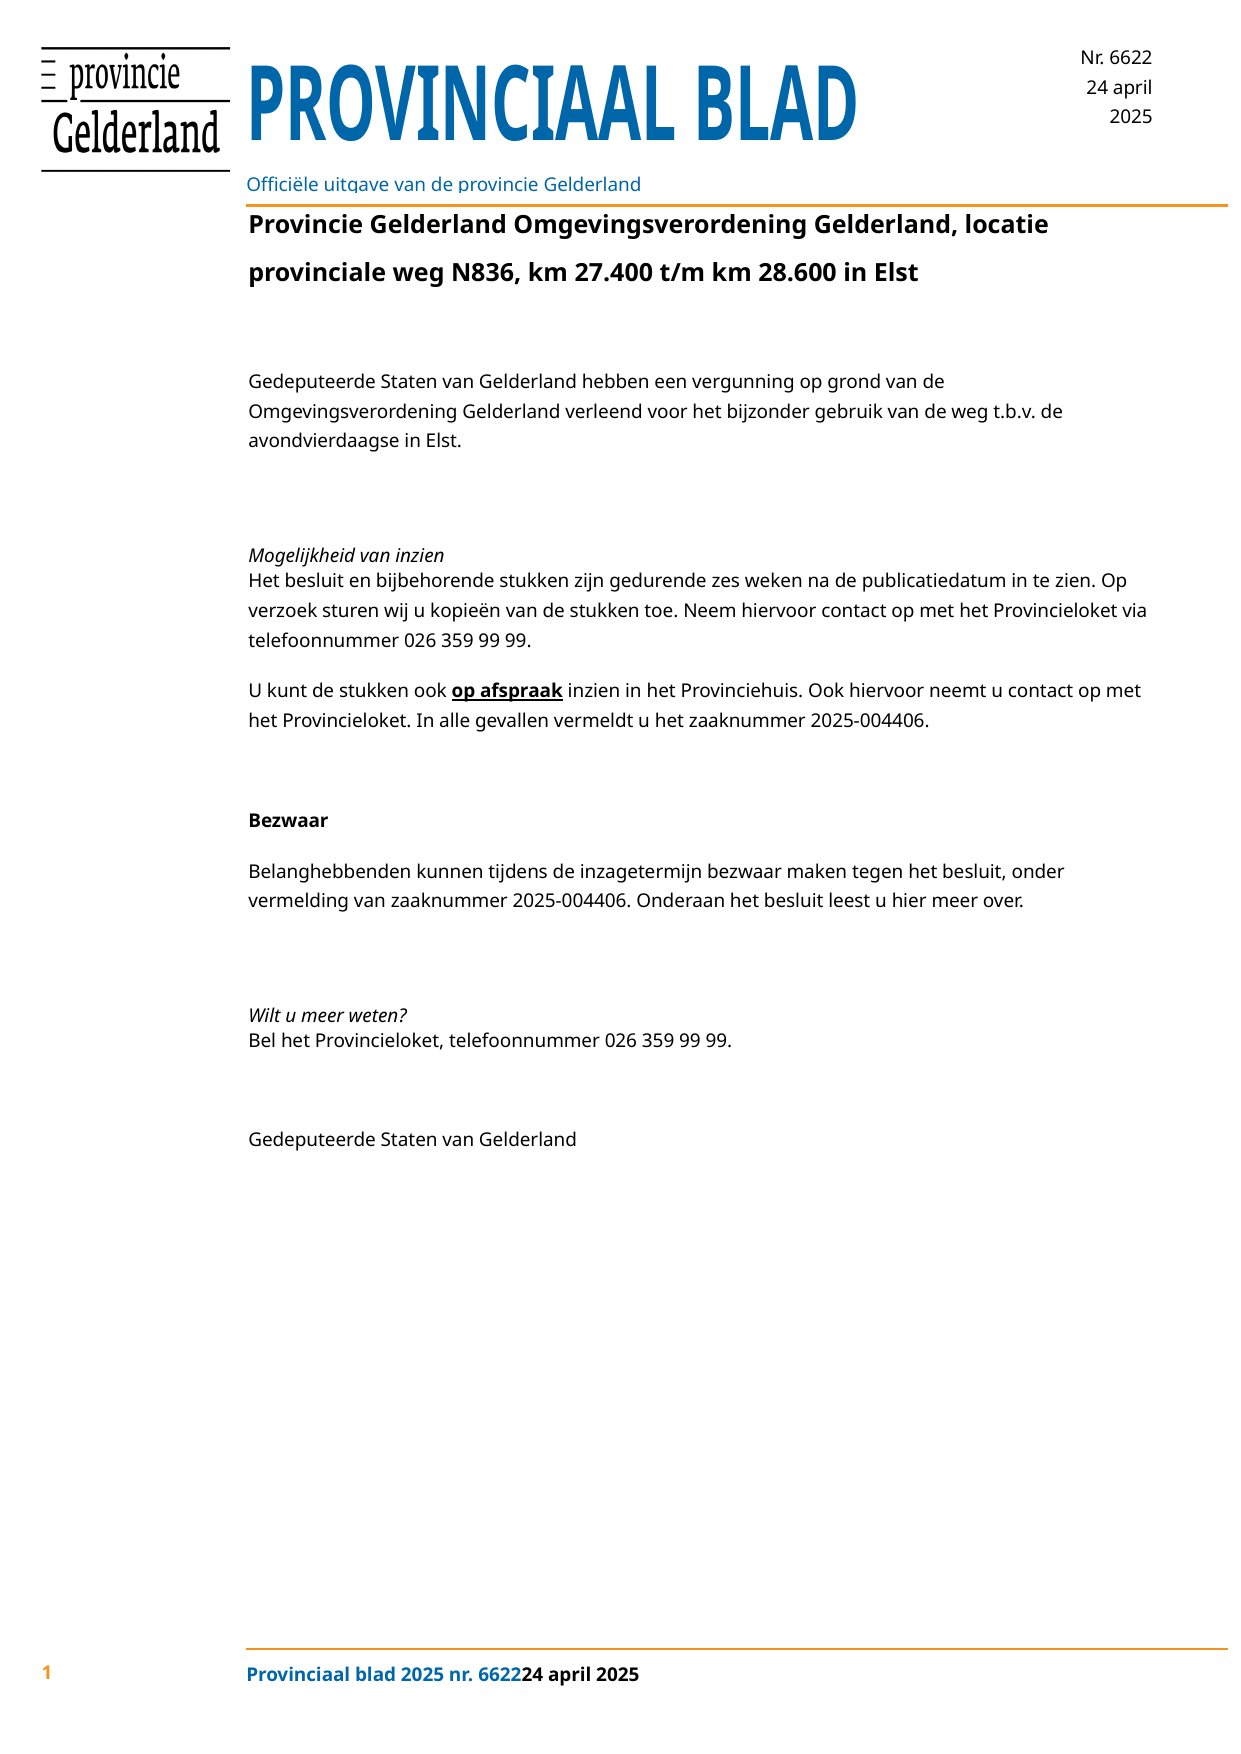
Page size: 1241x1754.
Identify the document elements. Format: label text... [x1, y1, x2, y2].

text Gedeputeerde Staten van Gelderland hebben een vergunning op grond van de Omgevingsverordening Gelderland verleend voor het bijzonder gebruik van de weg t.b.v. de avondvierdaagse in Elst. [248, 368, 1152, 453]
text Wilt u meer weten? [248, 1002, 1152, 1028]
text Bel het Provincieloket, telefoonnummer 026 359 99 99. [248, 1028, 1152, 1053]
text Het besluit en bijbehorende stukken zijn gedurende zes weken na de publicatiedatum in te zien. Op verzoek sturen wij u kopieën van de stukken toe. Neem hiervoor contact op met het Provincieloket via telefoonnummer 026 359 99 99. [248, 568, 1152, 652]
text Belanghebbenden kunnen tijdens de inzagetermijn bezwaar maken tegen het besluit, onder vermelding van zaaknummer 2025-004406. Onderaan het besluit leest u hier meer over. [248, 858, 1152, 913]
text Mogelijkheid van inzien [248, 542, 1152, 568]
picture [41, 47, 231, 172]
text U kunt de stukken ook op afspraak inzien in het Provinciehuis. Ook hiervoor neemt u contact op met het Provincieloket. In alle gevallen vermeldt u het zaaknummer 2025-004406. [248, 677, 1152, 732]
text Provincie Gelderland Omgevingsverordening Gelderland, locatie provinciale weg N836, km 27.400 t/m km 28.600 in Elst [248, 207, 1152, 288]
text Bezwaar [248, 808, 1152, 833]
text Gedeputeerde Staten van Gelderland [248, 1126, 1152, 1152]
